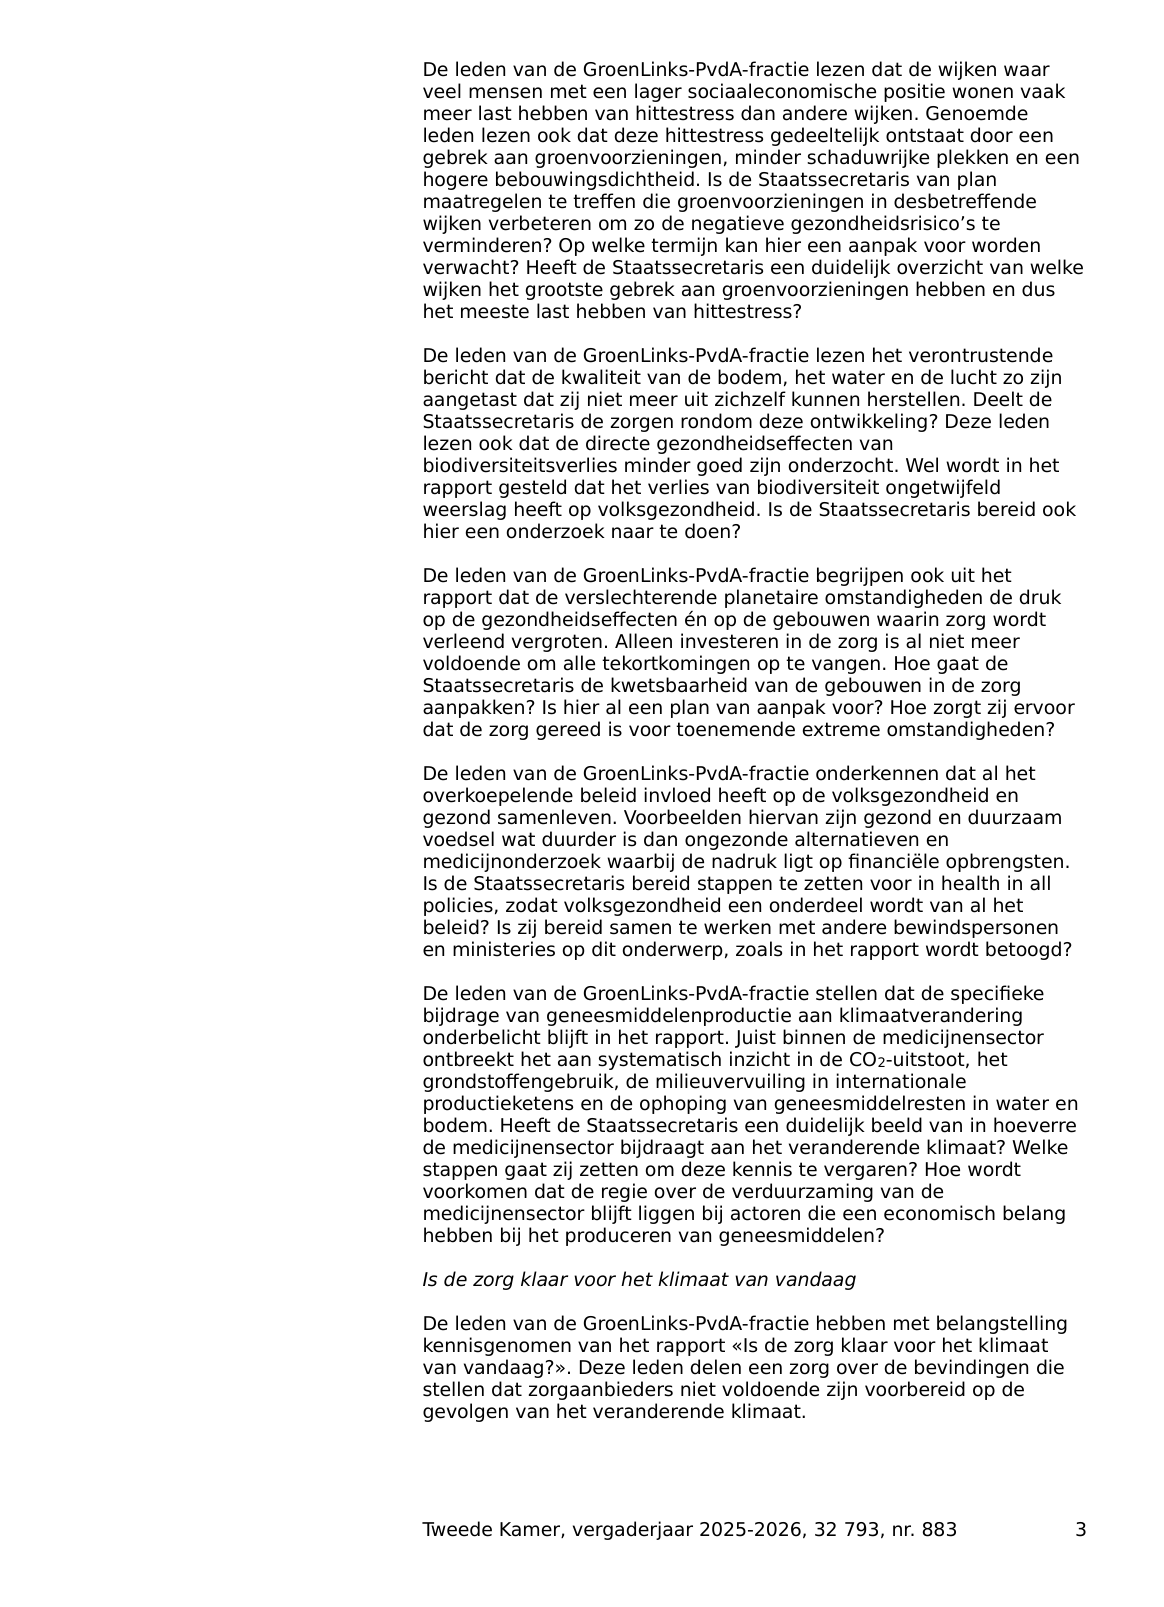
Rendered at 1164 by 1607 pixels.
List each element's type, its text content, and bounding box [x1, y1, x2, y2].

text De leden van de GroenLinks-PvdA-fractie lezen dat de wijken waar veel mensen met een lager sociaaleconomische positie wonen vaak meer last hebben van hittestress dan andere wijken. Genoemde leden lezen ook dat deze hittestress gedeeltelijk ontstaat door een gebrek aan groenvoorzieningen, minder schaduwrijke plekken en een hogere bebouwingsdichtheid. Is de Staatssecretaris van plan maatregelen te treffen die groenvoorzieningen in desbetreffende wijken verbeteren om zo de negatieve gezondheidsrisico’s te verminderen? Op welke termijn kan hier een aanpak voor worden verwacht? Heeft de Staatssecretaris een duidelijk overzicht van welke wijken het grootste gebrek aan groenvoorzieningen hebben en dus het meeste last hebben van hittestress? [422, 59, 1087, 323]
text De leden van de GroenLinks-PvdA-fractie stellen dat de specifieke bijdrage van geneesmiddelenproductie aan klimaatverandering onderbelicht blijft in het rapport. Juist binnen de medicijnensector ontbreekt het aan systematisch inzicht in de CO2-uitstoot, het grondstoffengebruik, de milieuvervuiling in internationale productieketens en de ophoping van geneesmiddelresten in water en bodem. Heeft de Staatssecretaris een duidelijk beeld van in hoeverre de medicijnensector bijdraagt aan het veranderende klimaat? Welke stappen gaat zij zetten om deze kennis te vergaren? Hoe wordt voorkomen dat de regie over de verduurzaming van de medicijnensector blijft liggen bij actoren die een economisch belang hebben bij het produceren van geneesmiddelen? [422, 983, 1087, 1247]
text De leden van de GroenLinks-PvdA-fractie hebben met belangstelling kennisgenomen van het rapport «Is de zorg klaar voor het klimaat van vandaag?». Deze leden delen een zorg over de bevindingen die stellen dat zorgaanbieders niet voldoende zijn voorbereid op de gevolgen van het veranderende klimaat. [422, 1313, 1087, 1423]
text De leden van de GroenLinks-PvdA-fractie begrijpen ook uit het rapport dat de verslechterende planetaire omstandigheden de druk op de gezondheidseffecten én op de gebouwen waarin zorg wordt verleend vergroten. Alleen investeren in de zorg is al niet meer voldoende om alle tekortkomingen op te vangen. Hoe gaat de Staatssecretaris de kwetsbaarheid van de gebouwen in de zorg aanpakken? Is hier al een plan van aanpak voor? Hoe zorgt zij ervoor dat de zorg gereed is voor toenemende extreme omstandigheden? [422, 565, 1087, 741]
subtitle Is de zorg klaar voor het klimaat van vandaag [422, 1269, 1087, 1291]
text De leden van de GroenLinks-PvdA-fractie lezen het verontrustende bericht dat de kwaliteit van de bodem, het water en de lucht zo zijn aangetast dat zij niet meer uit zichzelf kunnen herstellen. Deelt de Staatssecretaris de zorgen rondom deze ontwikkeling? Deze leden lezen ook dat de directe gezondheidseffecten van biodiversiteitsverlies minder goed zijn onderzocht. Wel wordt in het rapport gesteld dat het verlies van biodiversiteit ongetwijfeld weerslag heeft op volksgezondheid. Is de Staatssecretaris bereid ook hier een onderzoek naar te doen? [422, 345, 1087, 543]
text De leden van de GroenLinks-PvdA-fractie onderkennen dat al het overkoepelende beleid invloed heeft op de volksgezondheid en gezond samenleven. Voorbeelden hiervan zijn gezond en duurzaam voedsel wat duurder is dan ongezonde alternatieven en medicijnonderzoek waarbij de nadruk ligt op financiële opbrengsten. Is de Staatssecretaris bereid stappen te zetten voor in health in all policies, zodat volksgezondheid een onderdeel wordt van al het beleid? Is zij bereid samen te werken met andere bewindspersonen en ministeries op dit onderwerp, zoals in het rapport wordt betoogd? [422, 763, 1087, 961]
